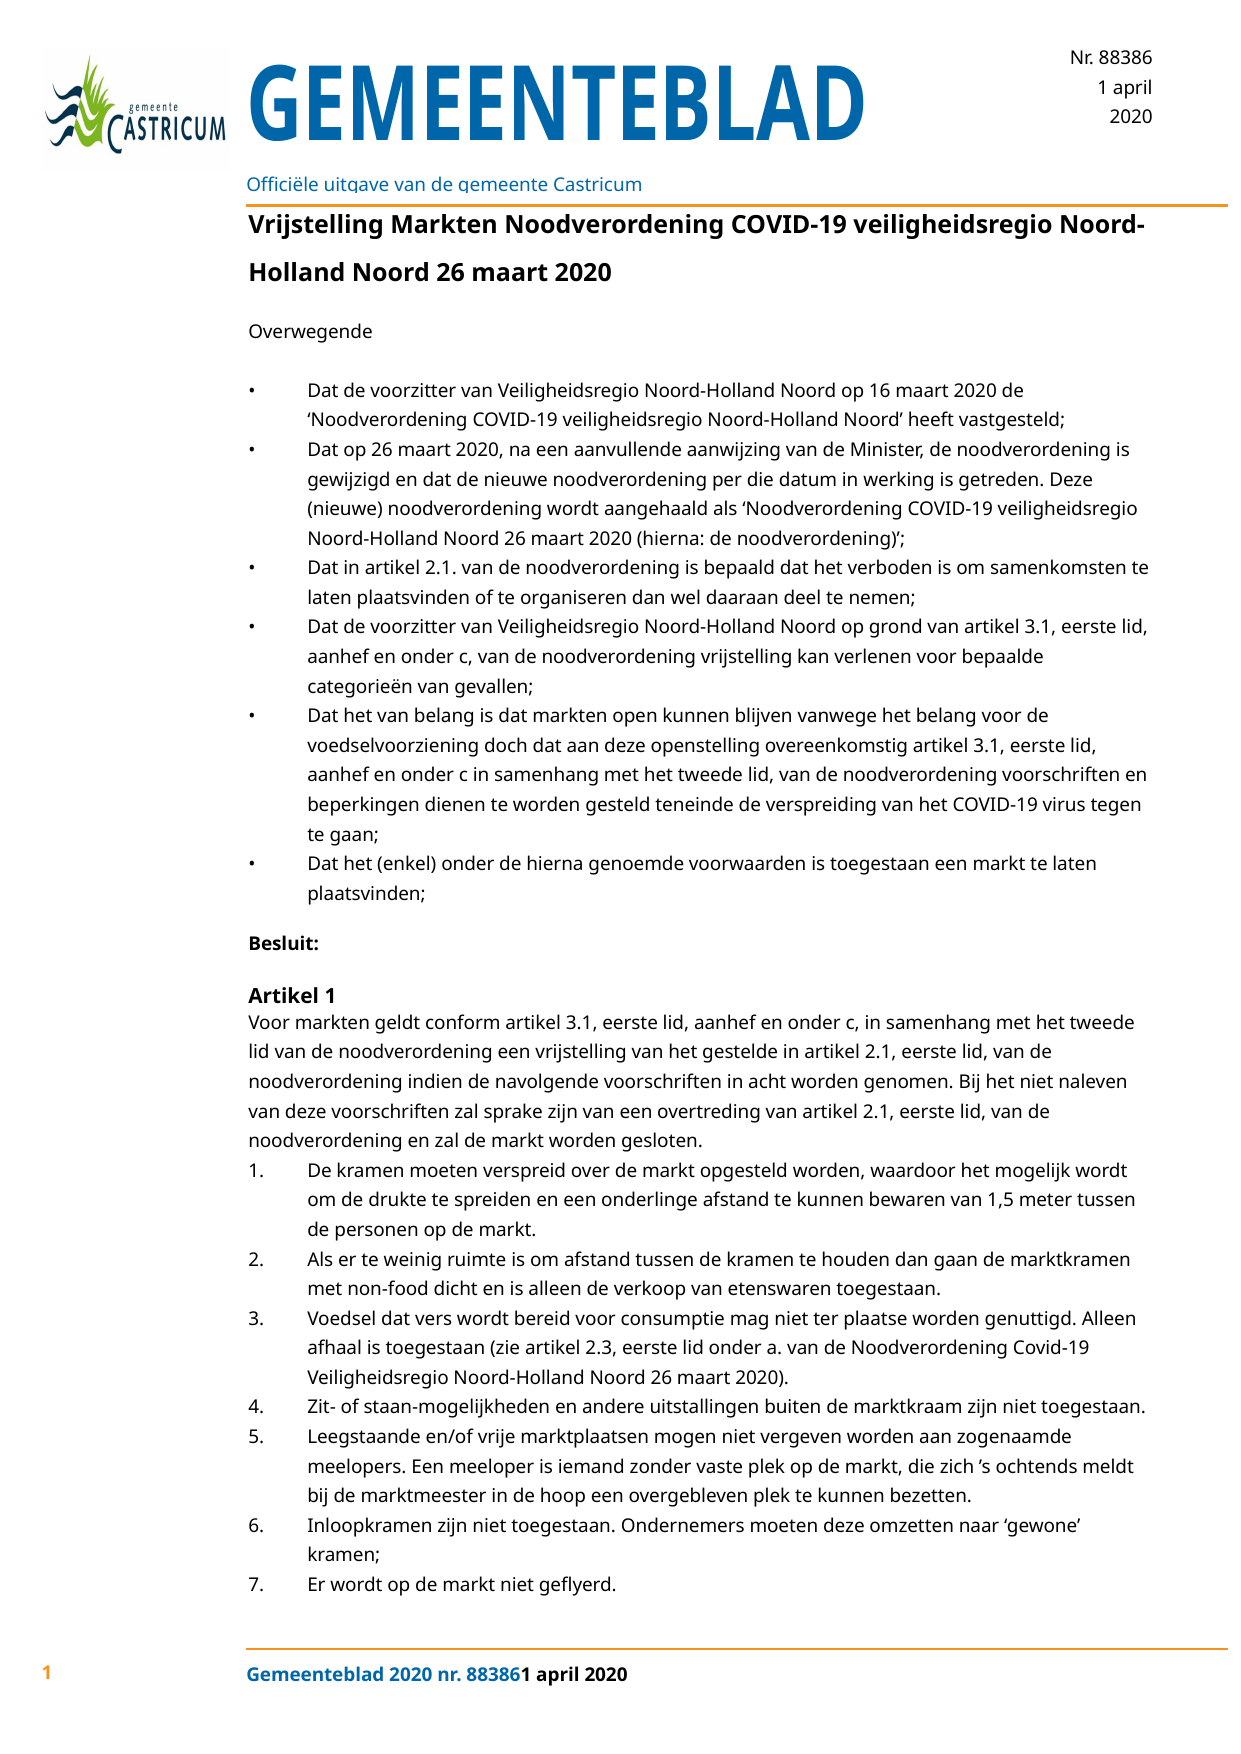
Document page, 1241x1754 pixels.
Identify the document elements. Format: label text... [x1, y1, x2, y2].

list Als er te weinig ruimte is om afstand tussen de kramen te houden dan gaan de marktkramen met non-food dicht en is alleen de verkoop van etenswaren toegestaan. [248, 1246, 1152, 1301]
picture [41, 47, 231, 172]
list Dat de voorzitter van Veiligheidsregio Noord-Holland Noord op 16 maart 2020 de ‘Noodverordening COVID-19 veiligheidsregio Noord-Holland Noord’ heeft vastgesteld; [248, 377, 1152, 432]
list De kramen moeten verspreid over de markt opgesteld worden, waardoor het mogelijk wordt om de drukte te spreiden en een onderlinge afstand te kunnen bewaren van 1,5 meter tussen de personen op de markt. [248, 1157, 1152, 1242]
list Leegstaande en/of vrije marktplaatsen mogen niet vergeven worden aan zogenaamde meelopers. Een meeloper is iemand zonder vaste plek op de markt, die zich ’s ochtends meldt bij de marktmeester in de hoop een overgebleven plek te kunnen bezetten. [248, 1423, 1152, 1508]
list Er wordt op de markt niet geflyerd. [248, 1571, 1152, 1597]
list Dat de voorzitter van Veiligheidsregio Noord-Holland Noord op grond van artikel 3.1, eerste lid, aanhef en onder c, van de noodverordening vrijstelling kan verlenen voor bepaalde categorieën van gevallen; [248, 614, 1152, 699]
text Artikel 1 [248, 981, 1152, 1009]
list Zit- of staan-mogelijkheden en andere uitstallingen buiten de marktkraam zijn niet toegestaan. [248, 1394, 1152, 1419]
list Dat het (enkel) onder de hierna genoemde voorwaarden is toegestaan een markt te laten plaatsvinden; [248, 850, 1152, 906]
list Dat in artikel 2.1. van de noodverordening is bepaald dat het verboden is om samenkomsten te laten plaatsvinden of te organiseren dan wel daaraan deel te nemen; [248, 554, 1152, 610]
list Dat op 26 maart 2020, na een aanvullende aanwijzing van de Minister, de noodverordening is gewijzigd en dat de nieuwe noodverordening per die datum in werking is getreden. Deze (nieuwe) noodverordening wordt aangehaald als ‘Noodverordening COVID-19 veiligheidsregio Noord-Holland Noord 26 maart 2020 (hierna: de noodverordening)’; [248, 436, 1152, 551]
list Dat het van belang is dat markten open kunnen blijven vanwege het belang voor de voedselvoorziening doch dat aan deze openstelling overeenkomstig artikel 3.1, eerste lid, aanhef en onder c in samenhang met het tweede lid, van de noodverordening voorschriften en beperkingen dienen te worden gesteld teneinde de verspreiding van het COVID-19 virus tegen te gaan; [248, 702, 1152, 847]
text Voor markten geldt conform artikel 3.1, eerste lid, aanhef en onder c, in samenhang met het tweede lid van de noodverordening een vrijstelling van het gestelde in artikel 2.1, eerste lid, van de noodverordening indien de navolgende voorschriften in acht worden genomen. Bij het niet naleven van deze voorschriften zal sprake zijn van een overtreding van artikel 2.1, eerste lid, van de noodverordening en zal de markt worden gesloten. [248, 1009, 1152, 1153]
text Overwegende [248, 318, 1152, 344]
list Voedsel dat vers wordt bereid voor consumptie mag niet ter plaatse worden genuttigd. Alleen afhaal is toegestaan (zie artikel 2.3, eerste lid onder a. van de Noodverordening Covid-19 Veiligheidsregio Noord-Holland Noord 26 maart 2020). [248, 1305, 1152, 1390]
list Inloopkramen zijn niet toegestaan. Ondernemers moeten deze omzetten naar ‘gewone’ kramen; [248, 1512, 1152, 1567]
text Vrijstelling Markten Noodverordening COVID-19 veiligheidsregio Noord-Holland Noord 26 maart 2020 [248, 207, 1152, 288]
text Besluit: [248, 930, 1152, 956]
